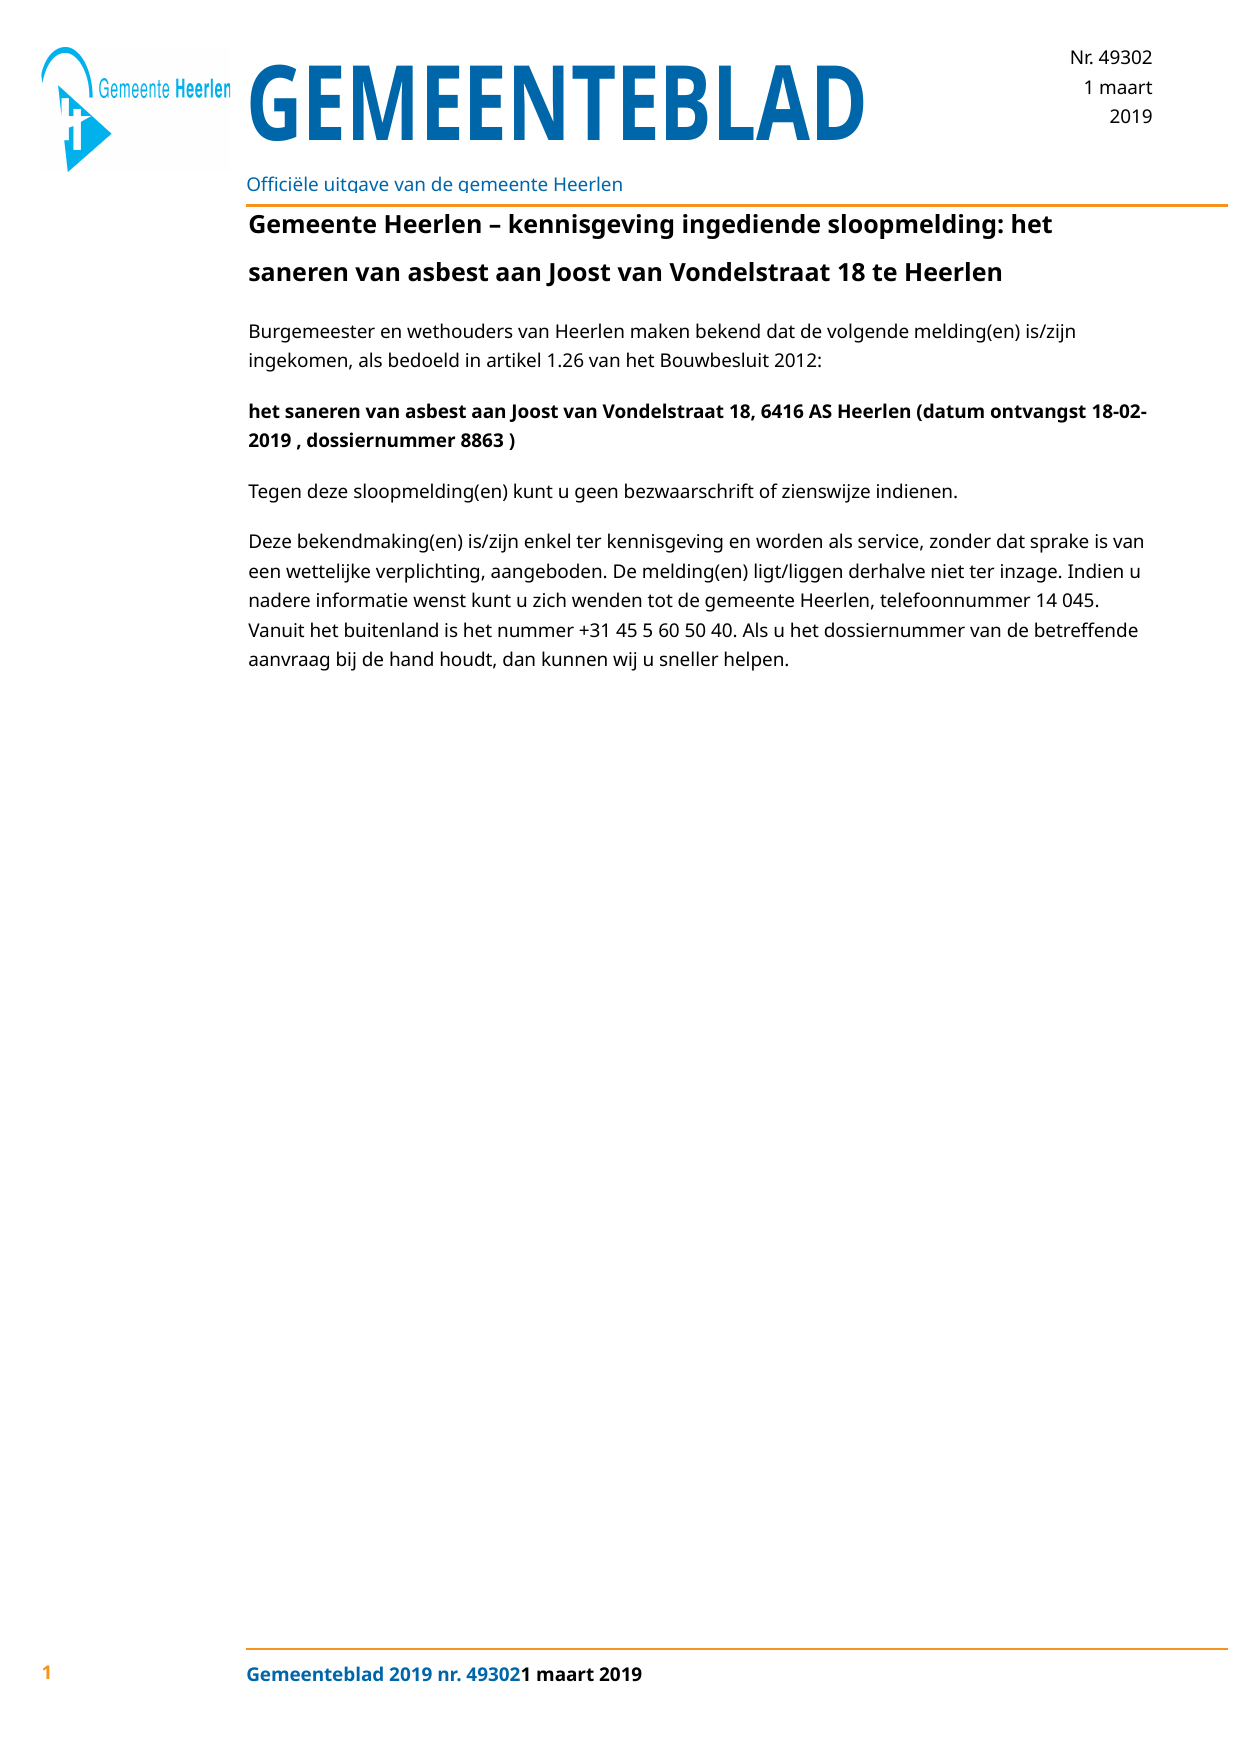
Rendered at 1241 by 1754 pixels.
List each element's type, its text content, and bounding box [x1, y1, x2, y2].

text Tegen deze sloopmelding(en) kunt u geen bezwaarschrift of zienswijze indienen. [248, 478, 1152, 504]
text Gemeente Heerlen – kennisgeving ingediende sloopmelding: het saneren van asbest aan Joost van Vondelstraat 18 te Heerlen [248, 207, 1152, 288]
text Burgemeester en wethouders van Heerlen maken bekend dat de volgende melding(en) is/zijn ingekomen, als bedoeld in artikel 1.26 van het Bouwbesluit 2012: [248, 318, 1152, 373]
picture [41, 47, 231, 172]
text het saneren van asbest aan Joost van Vondelstraat 18, 6416 AS Heerlen (datum ontvangst 18-02-2019 , dossiernummer 8863 ) [248, 398, 1152, 453]
picture [41, 47, 58, 70]
text Deze bekendmaking(en) is/zijn enkel ter kennisgeving en worden als service, zonder dat sprake is van een wettelijke verplichting, aangeboden. De melding(en) ligt/liggen derhalve niet ter inzage. Indien u nadere informatie wenst kunt u zich wenden tot de gemeente Heerlen, telefoonnummer 14 045. Vanuit het buitenland is het nummer +31 45 5 60 50 40. Als u het dossiernummer van de betreffende aanvraag bij de hand houdt, dan kunnen wij u sneller helpen. [248, 528, 1152, 672]
